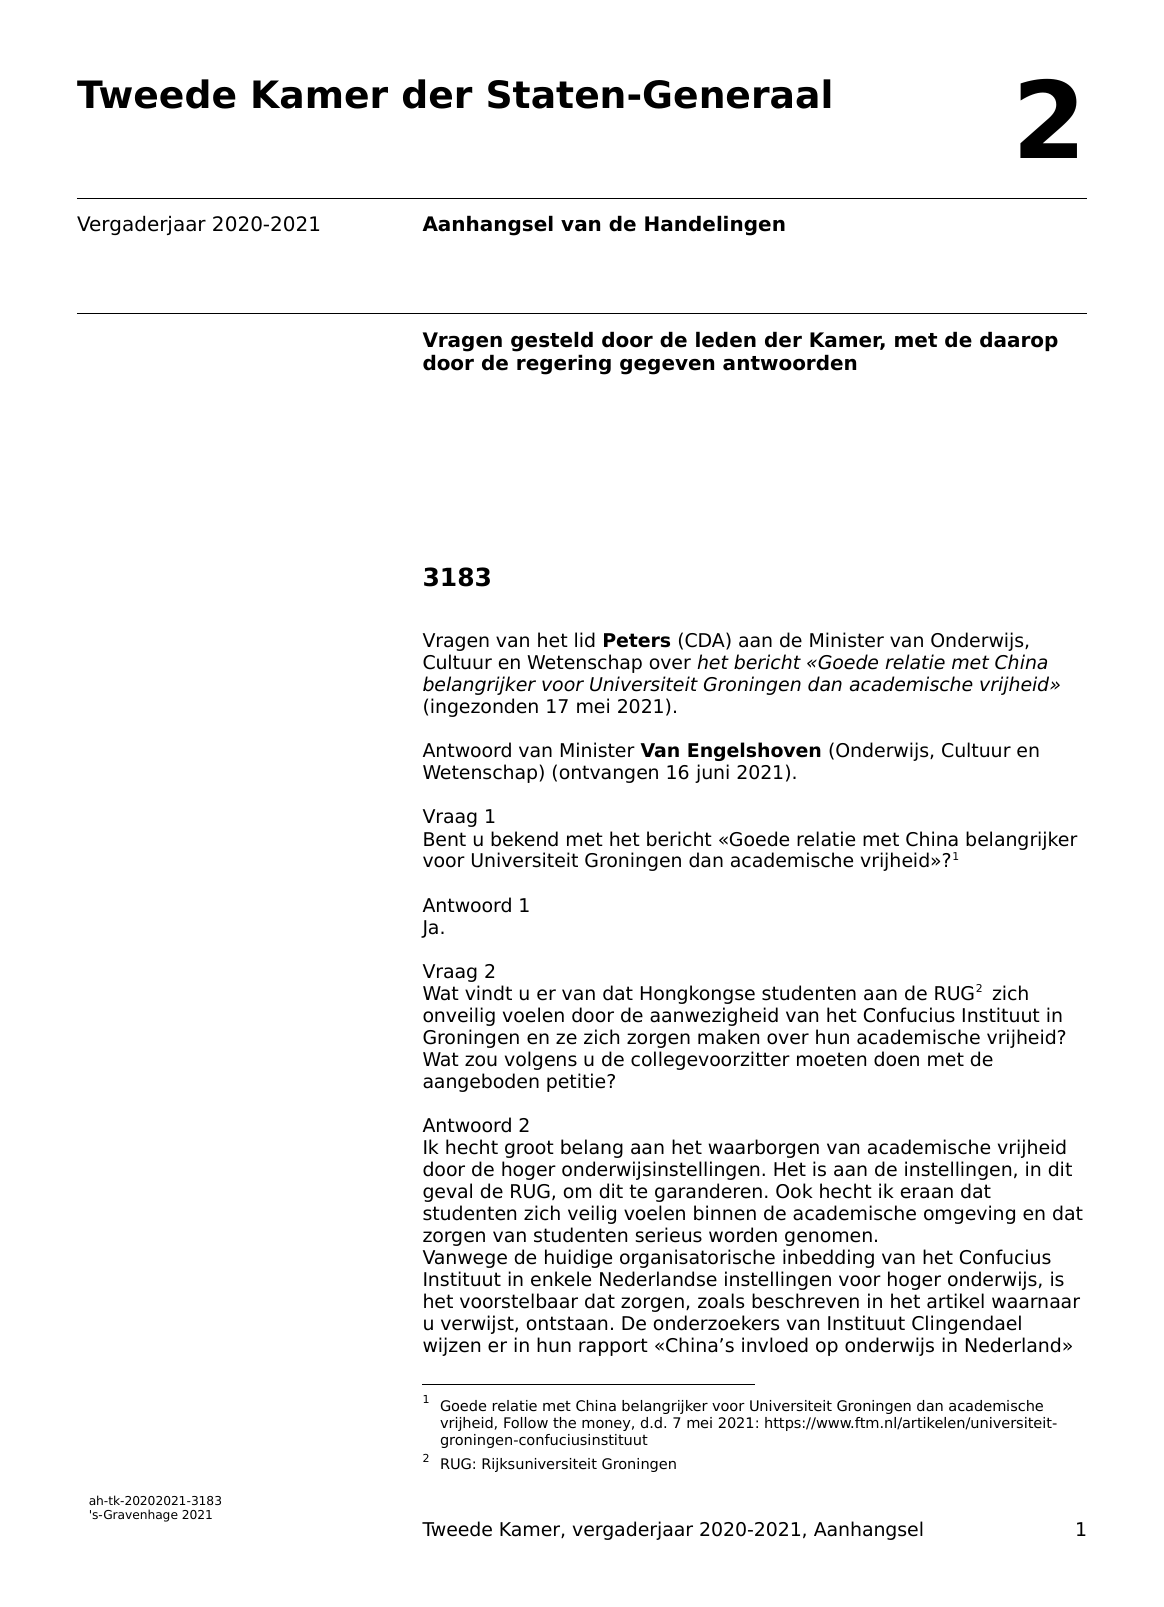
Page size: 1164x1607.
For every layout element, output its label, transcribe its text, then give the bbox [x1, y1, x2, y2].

text Ik hecht groot belang aan het waarborgen van academische vrijheid door de hoger onderwijsinstellingen. Het is aan de instellingen, in dit geval de RUG, om dit te garanderen. Ook hecht ik eraan dat studenten zich veilig voelen binnen de academische omgeving en dat zorgen van studenten serieus worden genomen. [422, 1137, 1087, 1247]
text Antwoord van Minister Van Engelshoven (Onderwijs, Cultuur en Wetenschap) (ontvangen 16 juni 2021). [422, 740, 1087, 784]
text Vraag 1 [422, 806, 1087, 828]
text Ja. [422, 917, 1087, 938]
table_cell Aanhangsel van de Handelingen [422, 199, 1087, 313]
table_header Tweede Kamer der Staten-Generaal [77, 59, 886, 198]
text Vanwege de huidige organisatorische inbedding van het Confucius Instituut in enkele Nederlandse instellingen voor hoger onderwijs, is het voorstelbaar dat zorgen, zoals beschreven in het artikel waarnaar u verwijst, ontstaan. De onderzoekers van Instituut Clingendael wijzen er in hun rapport «China’s invloed op onderwijs in Nederland» [422, 1247, 1087, 1357]
text Bent u bekend met het bericht «Goede relatie met China belangrijker voor Universiteit Groningen dan academische vrijheid»? [422, 828, 1087, 872]
text Vraag 2 [422, 961, 1087, 983]
text Antwoord 2 [422, 1115, 1087, 1137]
text Vragen van het lid Peters (CDA) aan de Minister van Onderwijs, Cultuur en Wetenschap over het bericht «Goede relatie met China belangrijker voor Universiteit Groningen dan academische vrijheid» (ingezonden 17 mei 2021). [422, 630, 1087, 718]
text Goede relatie met China belangrijker voor Universiteit Groningen dan academische vrijheid, Follow the money, d.d. 7 mei 2021: https://www.ftm.nl/artikelen/universiteit-groningen-confuciusinstituut [422, 1393, 1087, 1449]
text Antwoord 1 [422, 894, 1087, 917]
text RUG: Rijksuniversiteit Groningen [422, 1452, 1087, 1474]
table_cell Vergaderjaar 2020-2021 [77, 199, 422, 313]
table_cell Vragen gesteld door de leden der Kamer, met de daarop door de regering gegeven antwoorden [422, 314, 1087, 375]
text Wat vindt u er van dat Hongkongse studenten aan de RUG zich onveilig voelen door de aanwezigheid van het Confucius Instituut in Groningen en ze zich zorgen maken over hun academische vrijheid? Wat zou volgens u de collegevoorzitter moeten doen met de aangeboden petitie? [422, 983, 1087, 1093]
text 's-Gravenhage 2021 [88, 1508, 323, 1522]
table_header 2 [886, 59, 1087, 198]
text 3183 [422, 563, 1087, 592]
table_cell [77, 314, 422, 375]
text ah-tk-20202021-3183 [88, 1494, 323, 1508]
